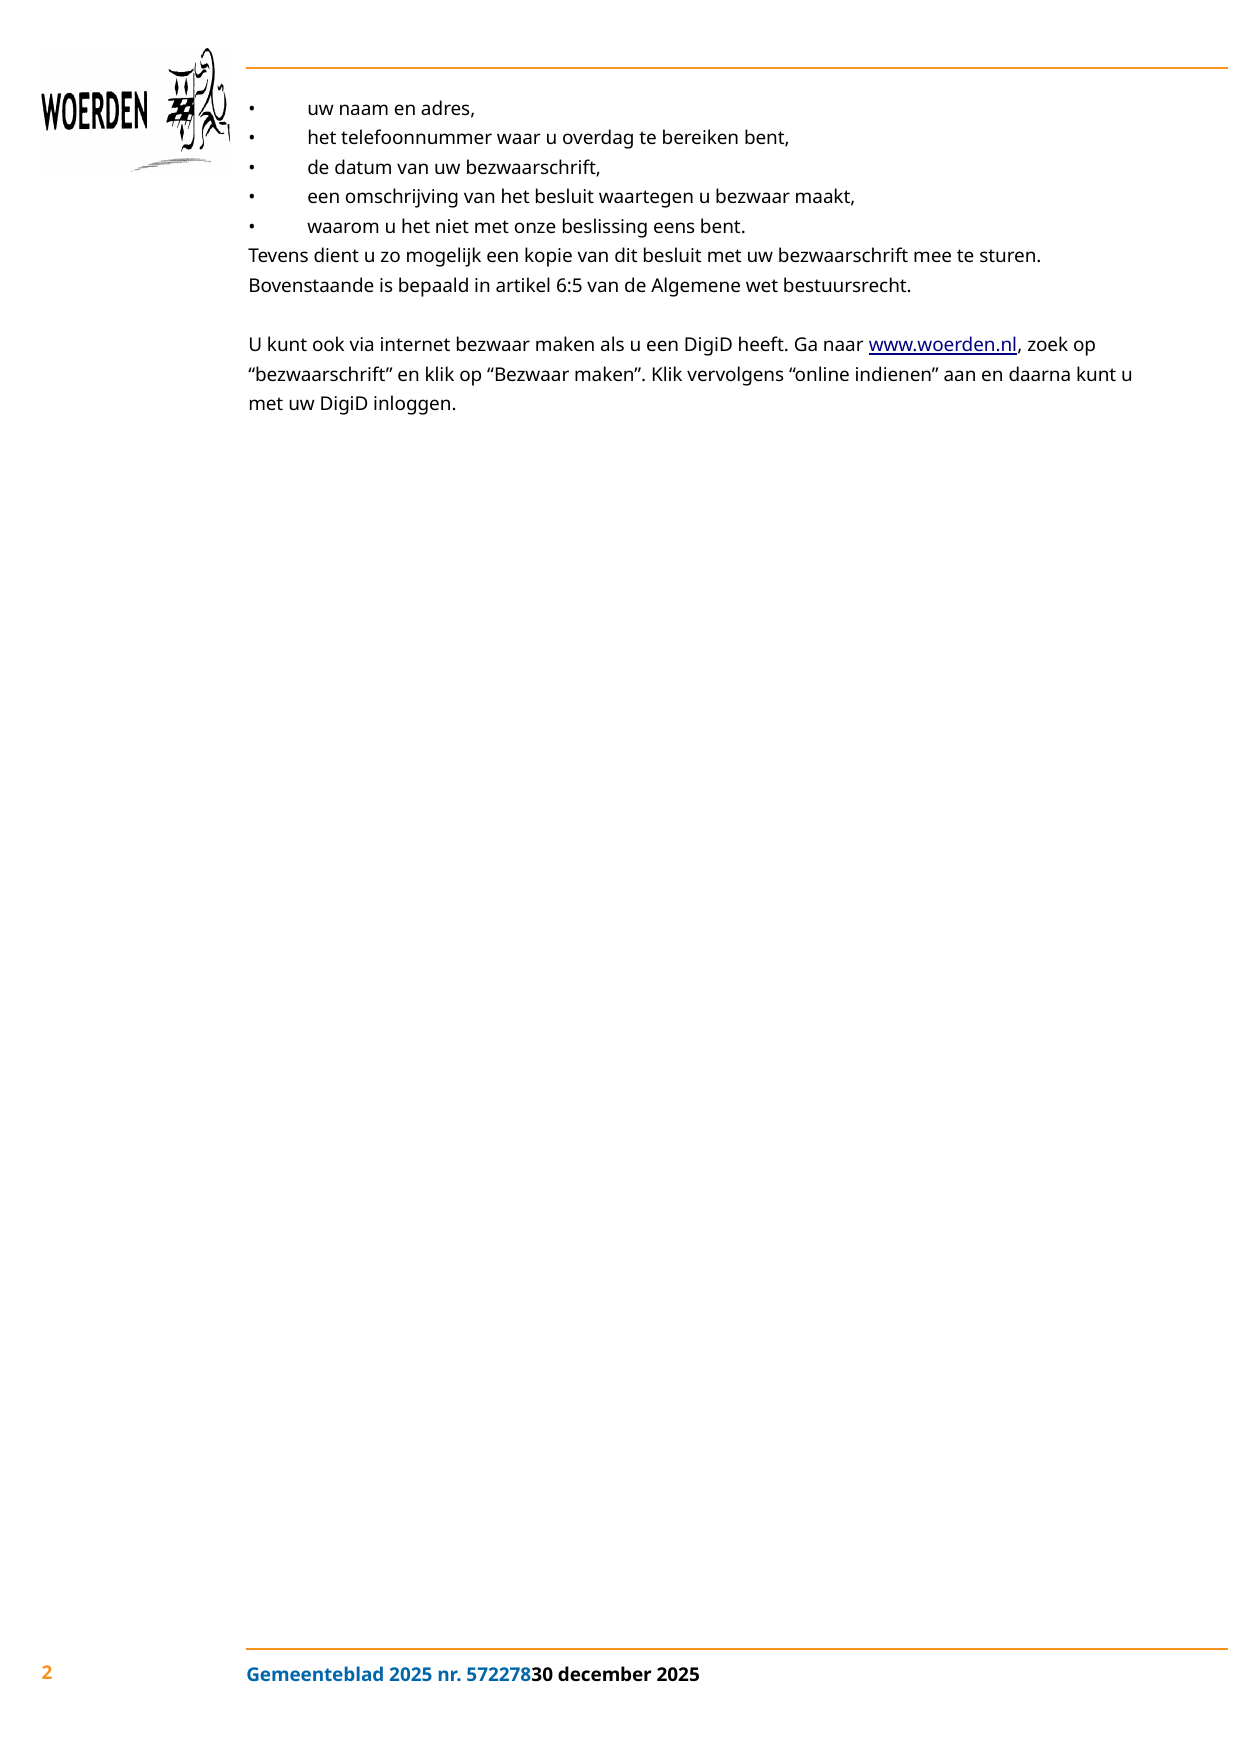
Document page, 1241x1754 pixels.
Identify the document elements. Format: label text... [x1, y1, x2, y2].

list een omschrijving van het besluit waartegen u bezwaar maakt, [248, 183, 1152, 209]
list uw naam en adres, [248, 95, 1152, 121]
text Bovenstaande is bepaald in artikel 6:5 van de Algemene wet bestuursrecht. [248, 272, 1152, 298]
list waarom u het niet met onze beslissing eens bent. [248, 213, 1152, 239]
text U kunt ook via internet bezwaar maken als u een DigiD heeft. Ga naar www.woerden.nl, zoek op “bezwaarschrift” en klik op “Bezwaar maken”. Klik vervolgens “online indienen” aan en daarna kunt u met uw DigiD inloggen. [248, 331, 1152, 416]
list de datum van uw bezwaarschrift, [248, 154, 1152, 180]
list het telefoonnummer waar u overdag te bereiken bent, [248, 124, 1152, 150]
picture [41, 47, 231, 172]
text Tevens dient u zo mogelijk een kopie van dit besluit met uw bezwaarschrift mee te sturen. [248, 243, 1152, 268]
